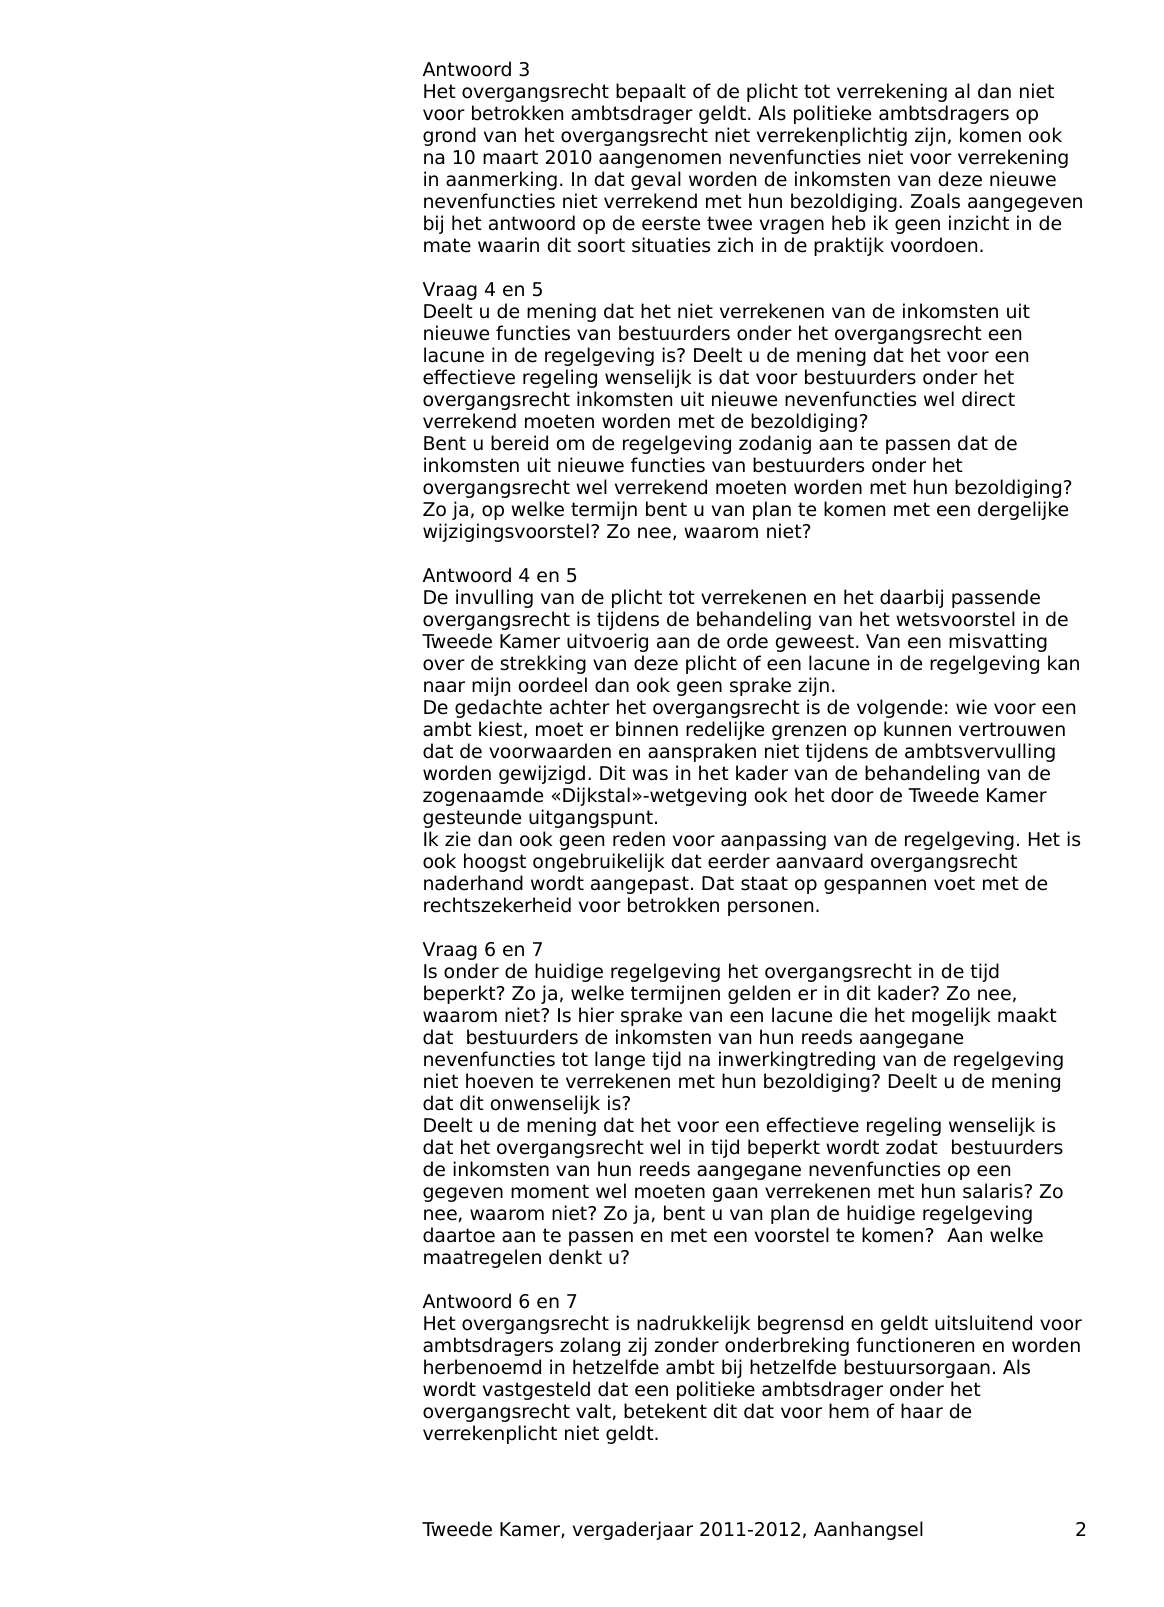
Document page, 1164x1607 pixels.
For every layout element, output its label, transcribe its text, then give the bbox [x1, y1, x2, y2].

text Antwoord 6 en 7 [422, 1291, 1087, 1313]
text Ik zie dan ook geen reden voor aanpassing van de regelgeving. Het is ook hoogst ongebruikelijk dat eerder aanvaard overgangsrecht naderhand wordt aangepast. Dat staat op gespannen voet met de rechtszekerheid voor betrokken personen. [422, 829, 1087, 917]
text Bent u bereid om de regelgeving zodanig aan te passen dat de inkomsten uit nieuwe functies van bestuurders onder het overgangsrecht wel verrekend moeten worden met hun bezoldiging? Zo ja, op welke termijn bent u van plan te komen met een dergelijke wijzigingsvoorstel? Zo nee, waarom niet? [422, 433, 1087, 543]
text Is onder de huidige regelgeving het overgangsrecht in de tijd beperkt? Zo ja, welke termijnen gelden er in dit kader? Zo nee, waarom niet? Is hier sprake van een lacune die het mogelijk maakt dat bestuurders de inkomsten van hun reeds aangegane nevenfuncties tot lange tijd na inwerkingtreding van de regelgeving niet hoeven te verrekenen met hun bezoldiging? Deelt u de mening dat dit onwenselijk is? [422, 961, 1087, 1115]
text Deelt u de mening dat het niet verrekenen van de inkomsten uit nieuwe functies van bestuurders onder het overgangsrecht een lacune in de regelgeving is? Deelt u de mening dat het voor een effectieve regeling wenselijk is dat voor bestuurders onder het overgangsrecht inkomsten uit nieuwe nevenfuncties wel direct verrekend moeten worden met de bezoldiging? [422, 301, 1087, 433]
text De gedachte achter het overgangsrecht is de volgende: wie voor een ambt kiest, moet er binnen redelijke grenzen op kunnen vertrouwen dat de voorwaarden en aanspraken niet tijdens de ambtsvervulling worden gewijzigd. Dit was in het kader van de behandeling van de zogenaamde «Dijkstal»-wetgeving ook het door de Tweede Kamer gesteunde uitgangspunt. [422, 697, 1087, 829]
text Antwoord 3 [422, 59, 1087, 81]
text Antwoord 4 en 5 [422, 565, 1087, 587]
text Het overgangsrecht bepaalt of de plicht tot verrekening al dan niet voor betrokken ambtsdrager geldt. Als politieke ambtsdragers op grond van het overgangsrecht niet verrekenplichtig zijn, komen ook na 10 maart 2010 aangenomen nevenfuncties niet voor verrekening in aanmerking. In dat geval worden de inkomsten van deze nieuwe nevenfuncties niet verrekend met hun bezoldiging. Zoals aangegeven bij het antwoord op de eerste twee vragen heb ik geen inzicht in de mate waarin dit soort situaties zich in de praktijk voordoen. [422, 81, 1087, 257]
text Deelt u de mening dat het voor een effectieve regeling wenselijk is dat het overgangsrecht wel in tijd beperkt wordt zodat bestuurders de inkomsten van hun reeds aangegane nevenfuncties op een gegeven moment wel moeten gaan verrekenen met hun salaris? Zo nee, waarom niet? Zo ja, bent u van plan de huidige regelgeving daartoe aan te passen en met een voorstel te komen? Aan welke maatregelen denkt u? [422, 1115, 1087, 1268]
text Vraag 6 en 7 [422, 939, 1087, 961]
text Vraag 4 en 5 [422, 279, 1087, 301]
text Het overgangsrecht is nadrukkelijk begrensd en geldt uitsluitend voor ambtsdragers zolang zij zonder onderbreking functioneren en worden herbenoemd in hetzelfde ambt bij hetzelfde bestuursorgaan. Als wordt vastgesteld dat een politieke ambtsdrager onder het overgangsrecht valt, betekent dit dat voor hem of haar de verrekenplicht niet geldt. [422, 1313, 1087, 1444]
text De invulling van de plicht tot verrekenen en het daarbij passende overgangsrecht is tijdens de behandeling van het wetsvoorstel in de Tweede Kamer uitvoerig aan de orde geweest. Van een misvatting over de strekking van deze plicht of een lacune in de regelgeving kan naar mijn oordeel dan ook geen sprake zijn. [422, 587, 1087, 697]
